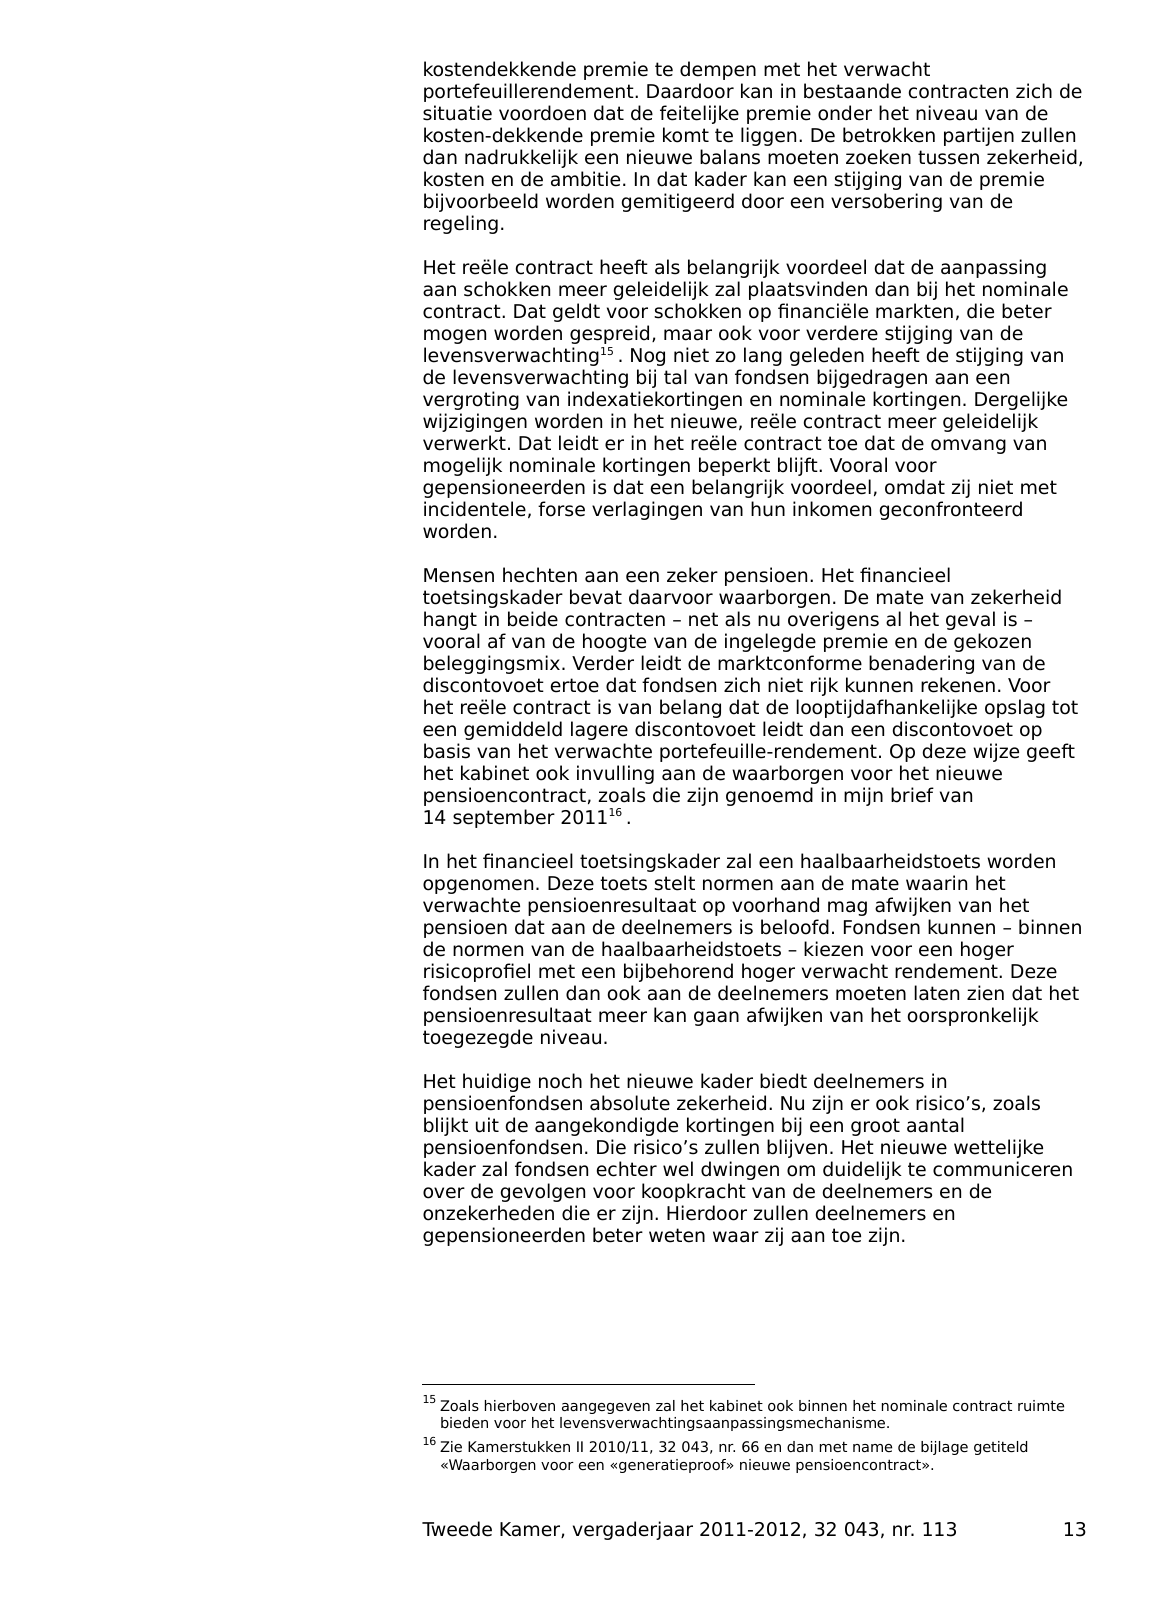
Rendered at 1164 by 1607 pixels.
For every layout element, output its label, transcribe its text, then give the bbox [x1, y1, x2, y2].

text Het huidige noch het nieuwe kader biedt deelnemers in pensioenfondsen absolute zekerheid. Nu zijn er ook risico’s, zoals blijkt uit de aangekondigde kortingen bij een groot aantal pensioenfondsen. Die risico’s zullen blijven. Het nieuwe wettelijke kader zal fondsen echter wel dwingen om duidelijk te communiceren over de gevolgen voor koopkracht van de deelnemers en de onzekerheden die er zijn. Hierdoor zullen deelnemers en gepensioneerden beter weten waar zij aan toe zijn. [422, 1071, 1087, 1247]
text In het financieel toetsingskader zal een haalbaarheidstoets worden opgenomen. Deze toets stelt normen aan de mate waarin het verwachte pensioenresultaat op voorhand mag afwijken van het pensioen dat aan de deelnemers is beloofd. Fondsen kunnen – binnen de normen van de haalbaarheidstoets – kiezen voor een hoger risicoprofiel met een bijbehorend hoger verwacht rendement. Deze fondsen zullen dan ook aan de deelnemers moeten laten zien dat het pensioenresultaat meer kan gaan afwijken van het oorspronkelijk toegezegde niveau. [422, 851, 1087, 1049]
text Zie Kamerstukken II 2010/11, 32 043, nr. 66 en dan met name de bijlage getiteld «Waarborgen voor een «generatieproof» nieuwe pensioencontract». [422, 1435, 1087, 1474]
text Zoals hierboven aangegeven zal het kabinet ook binnen het nominale contract ruimte bieden voor het levensverwachtingsaanpassingsmechanisme. [422, 1393, 1087, 1432]
text Het reële contract heeft als belangrijk voordeel dat de aanpassing aan schokken meer geleidelijk zal plaatsvinden dan bij het nominale contract. Dat geldt voor schokken op financiële markten, die beter mogen worden gespreid, maar ook voor verdere stijging van de levensverwachting. Nog niet zo lang geleden heeft de stijging van de levensverwachting bij tal van fondsen bijgedragen aan een vergroting van indexatiekortingen en nominale kortingen. Dergelijke wijzigingen worden in het nieuwe, reële contract meer geleidelijk verwerkt. Dat leidt er in het reële contract toe dat de omvang van mogelijk nominale kortingen beperkt blijft. Vooral voor gepensioneerden is dat een belangrijk voordeel, omdat zij niet met incidentele, forse verlagingen van hun inkomen geconfronteerd worden. [422, 257, 1087, 543]
text Mensen hechten aan een zeker pensioen. Het financieel toetsingskader bevat daarvoor waarborgen. De mate van zekerheid hangt in beide contracten – net als nu overigens al het geval is – vooral af van de hoogte van de ingelegde premie en de gekozen beleggingsmix. Verder leidt de marktconforme benadering van de discontovoet ertoe dat fondsen zich niet rijk kunnen rekenen. Voor het reële contract is van belang dat de looptijdafhankelijke opslag tot een gemiddeld lagere discontovoet leidt dan een discontovoet op basis van het verwachte portefeuille-rendement. Op deze wijze geeft het kabinet ook invulling aan de waarborgen voor het nieuwe pensioencontract, zoals die zijn genoemd in mijn brief van 14 september 2011. [422, 565, 1087, 829]
text kostendekkende premie te dempen met het verwacht portefeuillerendement. Daardoor kan in bestaande contracten zich de situatie voordoen dat de feitelijke premie onder het niveau van de kosten-dekkende premie komt te liggen. De betrokken partijen zullen dan nadrukkelijk een nieuwe balans moeten zoeken tussen zekerheid, kosten en de ambitie. In dat kader kan een stijging van de premie bijvoorbeeld worden gemitigeerd door een versobering van de regeling. [422, 59, 1087, 235]
